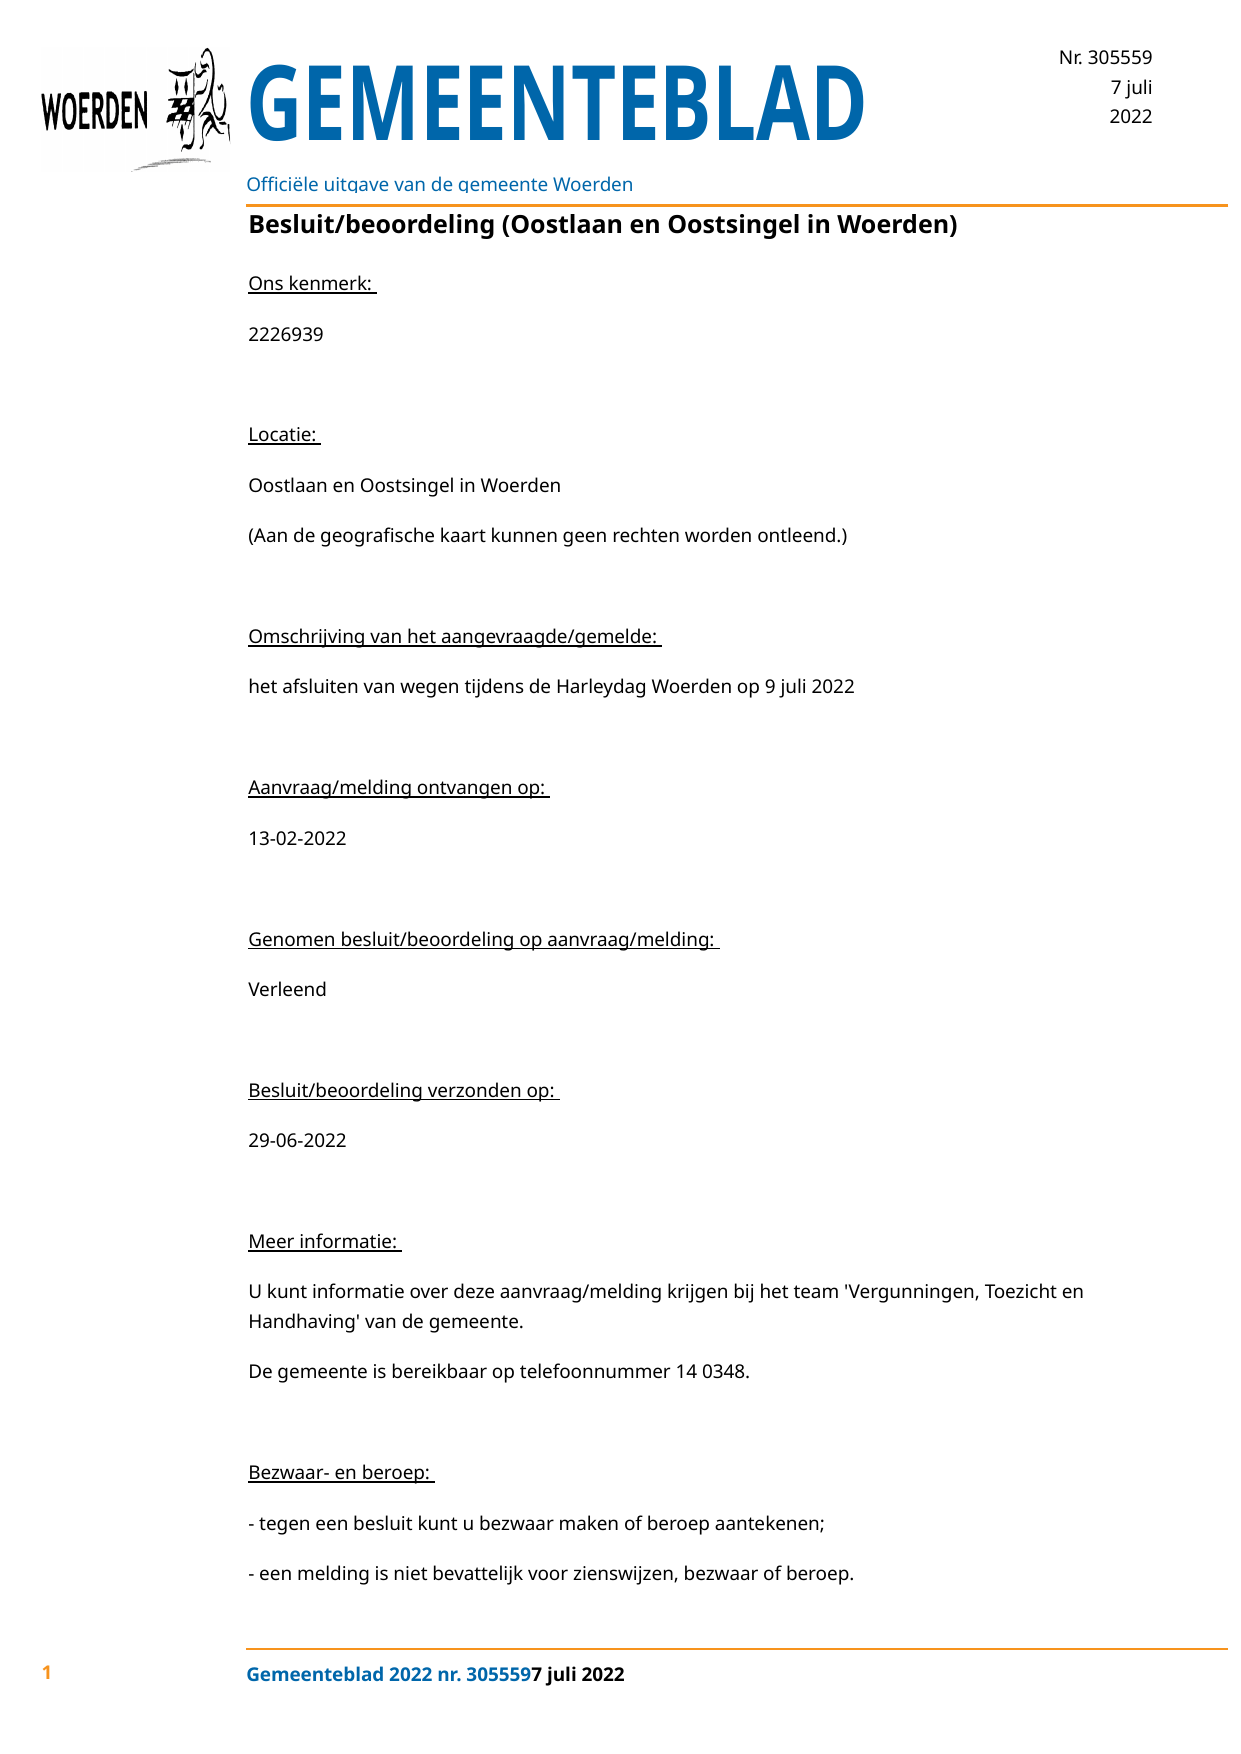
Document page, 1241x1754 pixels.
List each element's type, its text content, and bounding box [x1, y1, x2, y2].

text Bezwaar- en beroep: [248, 1459, 1152, 1485]
text 29-06-2022 [248, 1127, 1152, 1153]
text Aanvraag/melding ontvangen op: [248, 774, 1152, 800]
text Ons kenmerk: [248, 270, 1152, 296]
text (Aan de geografische kaart kunnen geen rechten worden ontleend.) [248, 522, 1152, 548]
text Besluit/beoordeling (Oostlaan en Oostsingel in Woerden) [248, 207, 1152, 241]
text Locatie: [248, 422, 1152, 447]
picture [41, 47, 231, 172]
text Oostlaan en Oostsingel in Woerden [248, 472, 1152, 498]
text Omschrijving van het aangevraagde/gemelde: [248, 623, 1152, 649]
text De gemeente is bereikbaar op telefoonnummer 14 0348. [248, 1359, 1152, 1384]
text Besluit/beoordeling verzonden op: [248, 1077, 1152, 1103]
text U kunt informatie over deze aanvraag/melding krijgen bij het team 'Vergunningen, Toezicht en Handhaving' van de gemeente. [248, 1279, 1152, 1334]
text 2226939 [248, 321, 1152, 346]
text - tegen een besluit kunt u bezwaar maken of beroep aantekenen; [248, 1510, 1152, 1536]
text Verleend [248, 976, 1152, 1002]
text het afsluiten van wegen tijdens de Harleydag Woerden op 9 juli 2022 [248, 674, 1152, 699]
text 13-02-2022 [248, 825, 1152, 851]
text - een melding is niet bevattelijk voor zienswijzen, bezwaar of beroep. [248, 1560, 1152, 1586]
text Meer informatie: [248, 1228, 1152, 1254]
text Genomen besluit/beoordeling op aanvraag/melding: [248, 926, 1152, 951]
